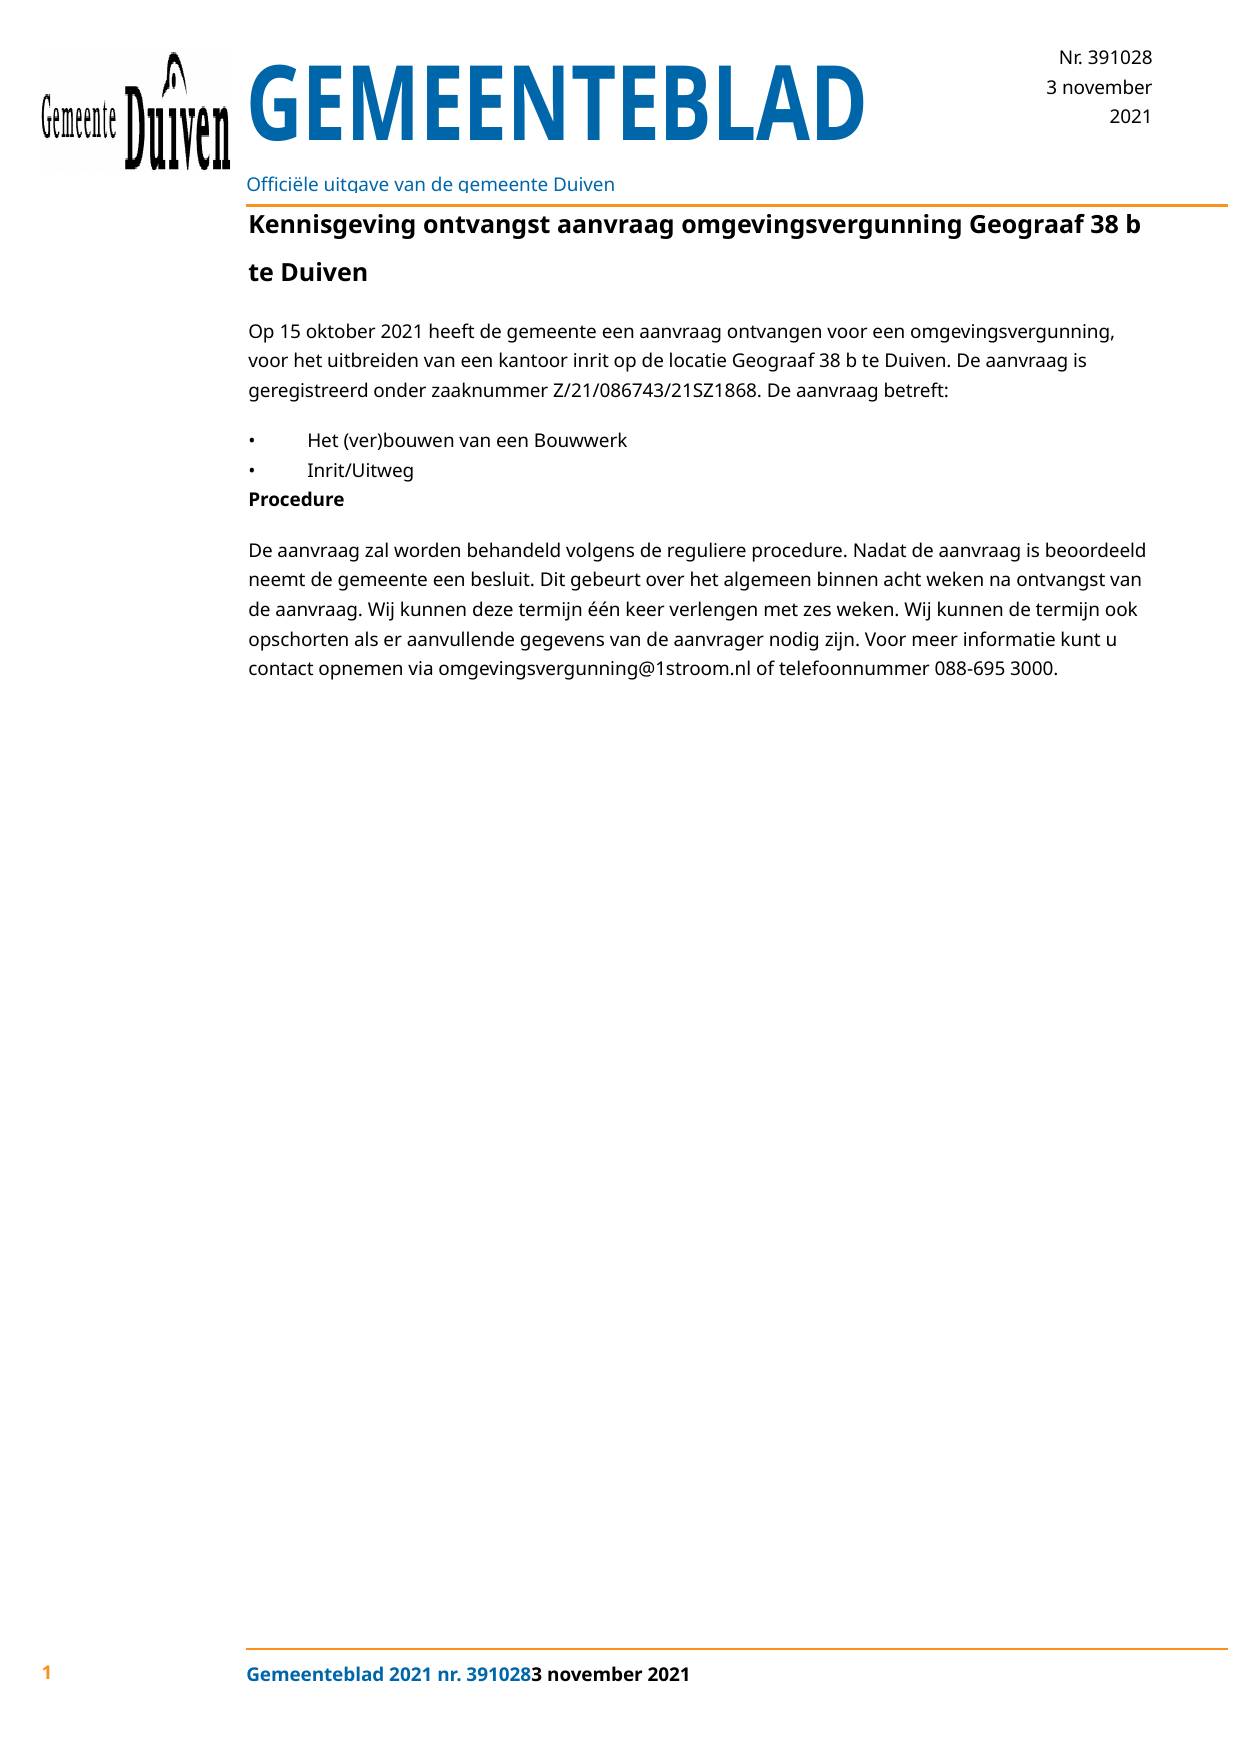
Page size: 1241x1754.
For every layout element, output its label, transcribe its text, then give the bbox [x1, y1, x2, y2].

list Het (ver)bouwen van een Bouwwerk [248, 427, 1152, 453]
list Inrit/Uitweg [248, 457, 1152, 483]
text De aanvraag zal worden behandeld volgens de reguliere procedure. Nadat de aanvraag is beoordeeld neemt de gemeente een besluit. Dit gebeurt over het algemeen binnen acht weken na ontvangst van de aanvraag. Wij kunnen deze termijn één keer verlengen met zes weken. Wij kunnen de termijn ook opschorten als er aanvullende gegevens van de aanvrager nodig zijn. Voor meer informatie kunt u contact opnemen via omgevingsvergunning@1stroom.nl of telefoonnummer 088-695 3000. [248, 537, 1152, 681]
text Op 15 oktober 2021 heeft de gemeente een aanvraag ontvangen voor een omgevingsvergunning, voor het uitbreiden van een kantoor inrit op de locatie Geograaf 38 b te Duiven. De aanvraag is geregistreerd onder zaaknummer Z/21/086743/21SZ1868. De aanvraag betreft: [248, 318, 1152, 403]
text Kennisgeving ontvangst aanvraag omgevingsvergunning Geograaf 38 b te Duiven [248, 207, 1152, 288]
text Procedure [248, 487, 1152, 512]
picture [41, 47, 231, 172]
